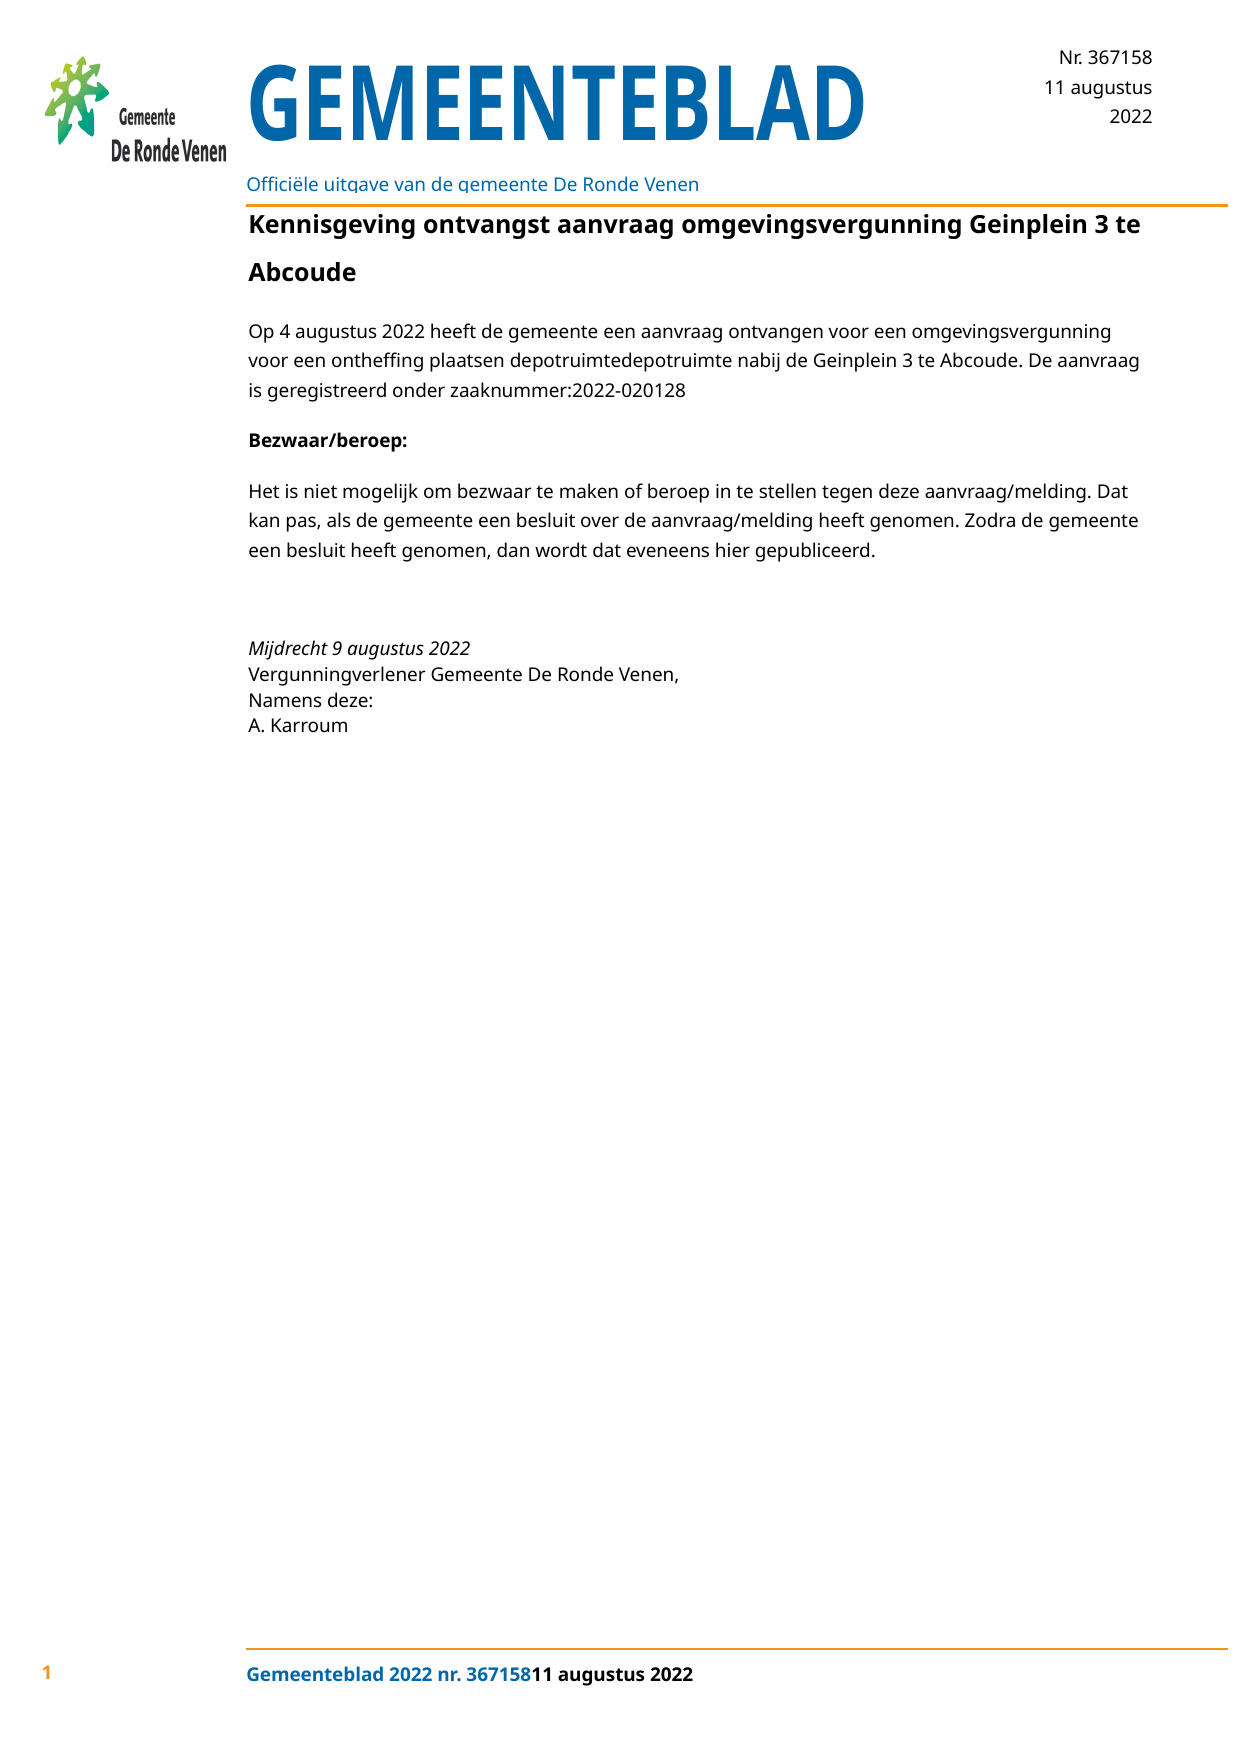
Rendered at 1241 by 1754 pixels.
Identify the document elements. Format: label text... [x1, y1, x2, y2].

text Bezwaar/beroep: [248, 427, 1152, 453]
text Namens deze: [248, 687, 1152, 712]
picture [41, 47, 231, 172]
text A. Karroum [248, 712, 1152, 738]
text Kennisgeving ontvangst aanvraag omgevingsvergunning Geinplein 3 te Abcoude [248, 207, 1152, 288]
text Vergunningverlener Gemeente De Ronde Venen, [248, 661, 1152, 687]
text Mijdrecht 9 augustus 2022 [248, 635, 1152, 661]
text Het is niet mogelijk om bezwaar te maken of beroep in te stellen tegen deze aanvraag/melding. Dat kan pas, als de gemeente een besluit over de aanvraag/melding heeft genomen. Zodra de gemeente een besluit heeft genomen, dan wordt dat eveneens hier gepubliceerd. [248, 478, 1152, 563]
text Op 4 augustus 2022 heeft de gemeente een aanvraag ontvangen voor een omgevingsvergunning voor een ontheffing plaatsen depotruimtedepotruimte nabij de Geinplein 3 te Abcoude. De aanvraag is geregistreerd onder zaaknummer:2022-020128 [248, 318, 1152, 403]
